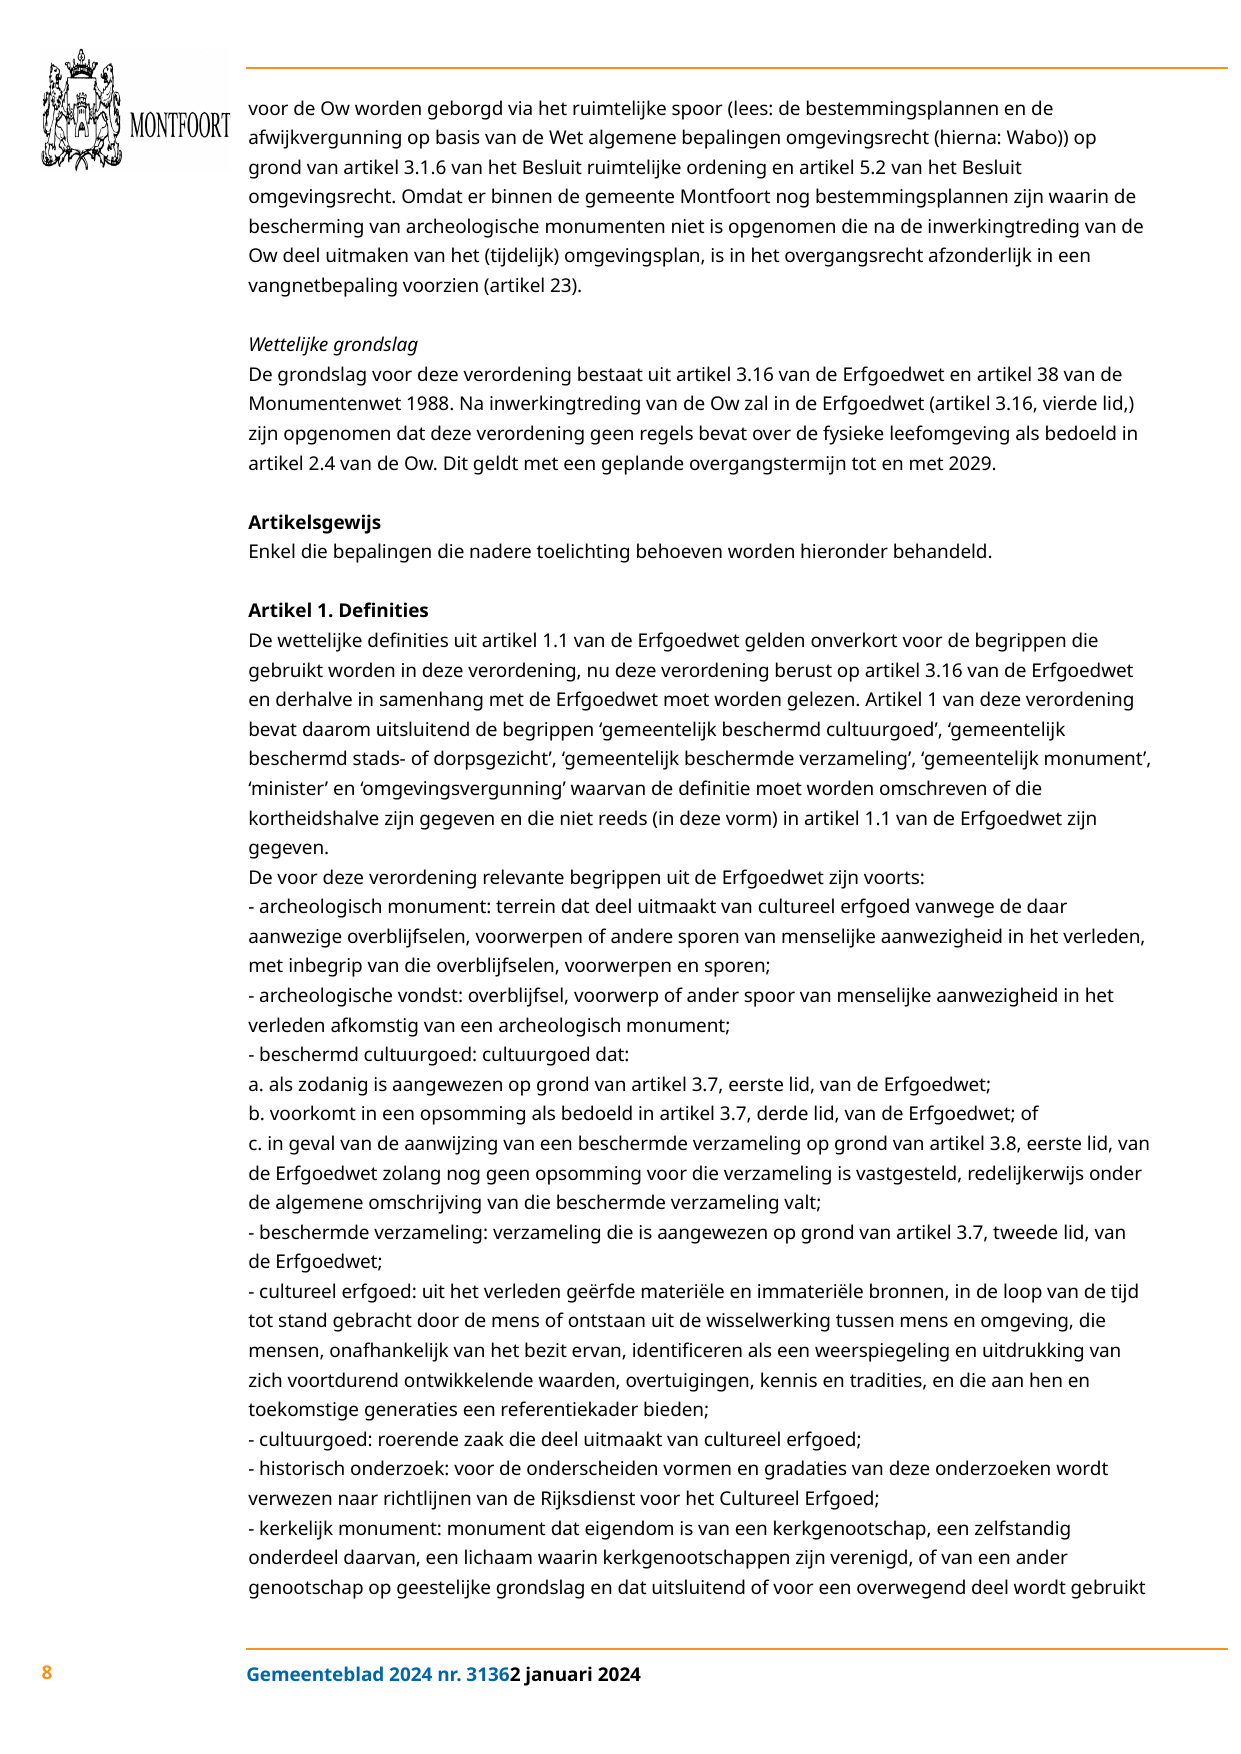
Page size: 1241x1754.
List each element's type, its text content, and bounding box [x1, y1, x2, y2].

text - archeologisch monument: terrein dat deel uitmaakt van cultureel erfgoed vanwege de daar aanwezige overblijfselen, voorwerpen of andere sporen van menselijke aanwezigheid in het verleden, met inbegrip van die overblijfselen, voorwerpen en sporen; [248, 893, 1152, 978]
picture [41, 47, 231, 172]
text De wettelijke definities uit artikel 1.1 van de Erfgoedwet gelden onverkort voor de begrippen die gebruikt worden in deze verordening, nu deze verordening berust op artikel 3.16 van de Erfgoedwet en derhalve in samenhang met de Erfgoedwet moet worden gelezen. Artikel 1 van deze verordening bevat daarom uitsluitend de begrippen ‘gemeentelijk beschermd cultuurgoed’, ‘gemeentelijk beschermd stads- of dorpsgezicht’, ‘gemeentelijk beschermde verzameling’, ‘gemeentelijk monument’, ‘minister’ en ‘omgevingsvergunning’ waarvan de definitie moet worden omschreven of die kortheidshalve zijn gegeven en die niet reeds (in deze vorm) in artikel 1.1 van de Erfgoedwet zijn gegeven. [248, 627, 1152, 860]
text - kerkelijk monument: monument dat eigendom is van een kerkgenootschap, een zelfstandig onderdeel daarvan, een lichaam waarin kerkgenootschappen zijn verenigd, of van een ander genootschap op geestelijke grondslag en dat uitsluitend of voor een overwegend deel wordt gebruikt [248, 1515, 1152, 1600]
text - cultuurgoed: roerende zaak die deel uitmaakt van cultureel erfgoed; [248, 1426, 1152, 1452]
text Artikel 1. Definities [248, 598, 1152, 623]
text a. als zodanig is aangewezen op grond van artikel 3.7, eerste lid, van de Erfgoedwet; [248, 1071, 1152, 1097]
text voor de Ow worden geborgd via het ruimtelijke spoor (lees: de bestemmingsplannen en de afwijkvergunning op basis van de Wet algemene bepalingen omgevingsrecht (hierna: Wabo)) op grond van artikel 3.1.6 van het Besluit ruimtelijke ordening en artikel 5.2 van het Besluit omgevingsrecht. Omdat er binnen de gemeente Montfoort nog bestemmingsplannen zijn waarin de bescherming van archeologische monumenten niet is opgenomen die na de inwerkingtreding van de Ow deel uitmaken van het (tijdelijk) omgevingsplan, is in het overgangsrecht afzonderlijk in een vangnetbepaling voorzien (artikel 23). [248, 95, 1152, 298]
text Enkel die bepalingen die nadere toelichting behoeven worden hieronder behandeld. [248, 538, 1152, 564]
text - beschermde verzameling: verzameling die is aangewezen op grond van artikel 3.7, tweede lid, van de Erfgoedwet; [248, 1219, 1152, 1274]
text De grondslag voor deze verordening bestaat uit artikel 3.16 van de Erfgoedwet en artikel 38 van de Monumentenwet 1988. Na inwerkingtreding van de Ow zal in de Erfgoedwet (artikel 3.16, vierde lid,) zijn opgenomen dat deze verordening geen regels bevat over de fysieke leefomgeving als bedoeld in artikel 2.4 van de Ow. Dit geldt met een geplande overgangstermijn tot en met 2029. [248, 361, 1152, 476]
text De voor deze verordening relevante begrippen uit de Erfgoedwet zijn voorts: [248, 864, 1152, 890]
text - archeologische vondst: overblijfsel, voorwerp of ander spoor van menselijke aanwezigheid in het verleden afkomstig van een archeologisch monument; [248, 982, 1152, 1038]
text Wettelijke grondslag [248, 331, 1152, 357]
text - cultureel erfgoed: uit het verleden geërfde materiële en immateriële bronnen, in de loop van de tijd tot stand gebracht door de mens of ontstaan uit de wisselwerking tussen mens en omgeving, die mensen, onafhankelijk van het bezit ervan, identificeren als een weerspiegeling en uitdrukking van zich voortdurend ontwikkelende waarden, overtuigingen, kennis en tradities, en die aan hen en toekomstige generaties een referentiekader bieden; [248, 1278, 1152, 1422]
text b. voorkomt in een opsomming als bedoeld in artikel 3.7, derde lid, van de Erfgoedwet; of [248, 1101, 1152, 1126]
text - beschermd cultuurgoed: cultuurgoed dat: [248, 1041, 1152, 1067]
text Artikelsgewijs [248, 509, 1152, 535]
text - historisch onderzoek: voor de onderscheiden vormen en gradaties van deze onderzoeken wordt verwezen naar richtlijnen van de Rijksdienst voor het Cultureel Erfgoed; [248, 1456, 1152, 1511]
text c. in geval van de aanwijzing van een beschermde verzameling op grond van artikel 3.8, eerste lid, van de Erfgoedwet zolang nog geen opsomming voor die verzameling is vastgesteld, redelijkerwijs onder de algemene omschrijving van die beschermde verzameling valt; [248, 1130, 1152, 1215]
